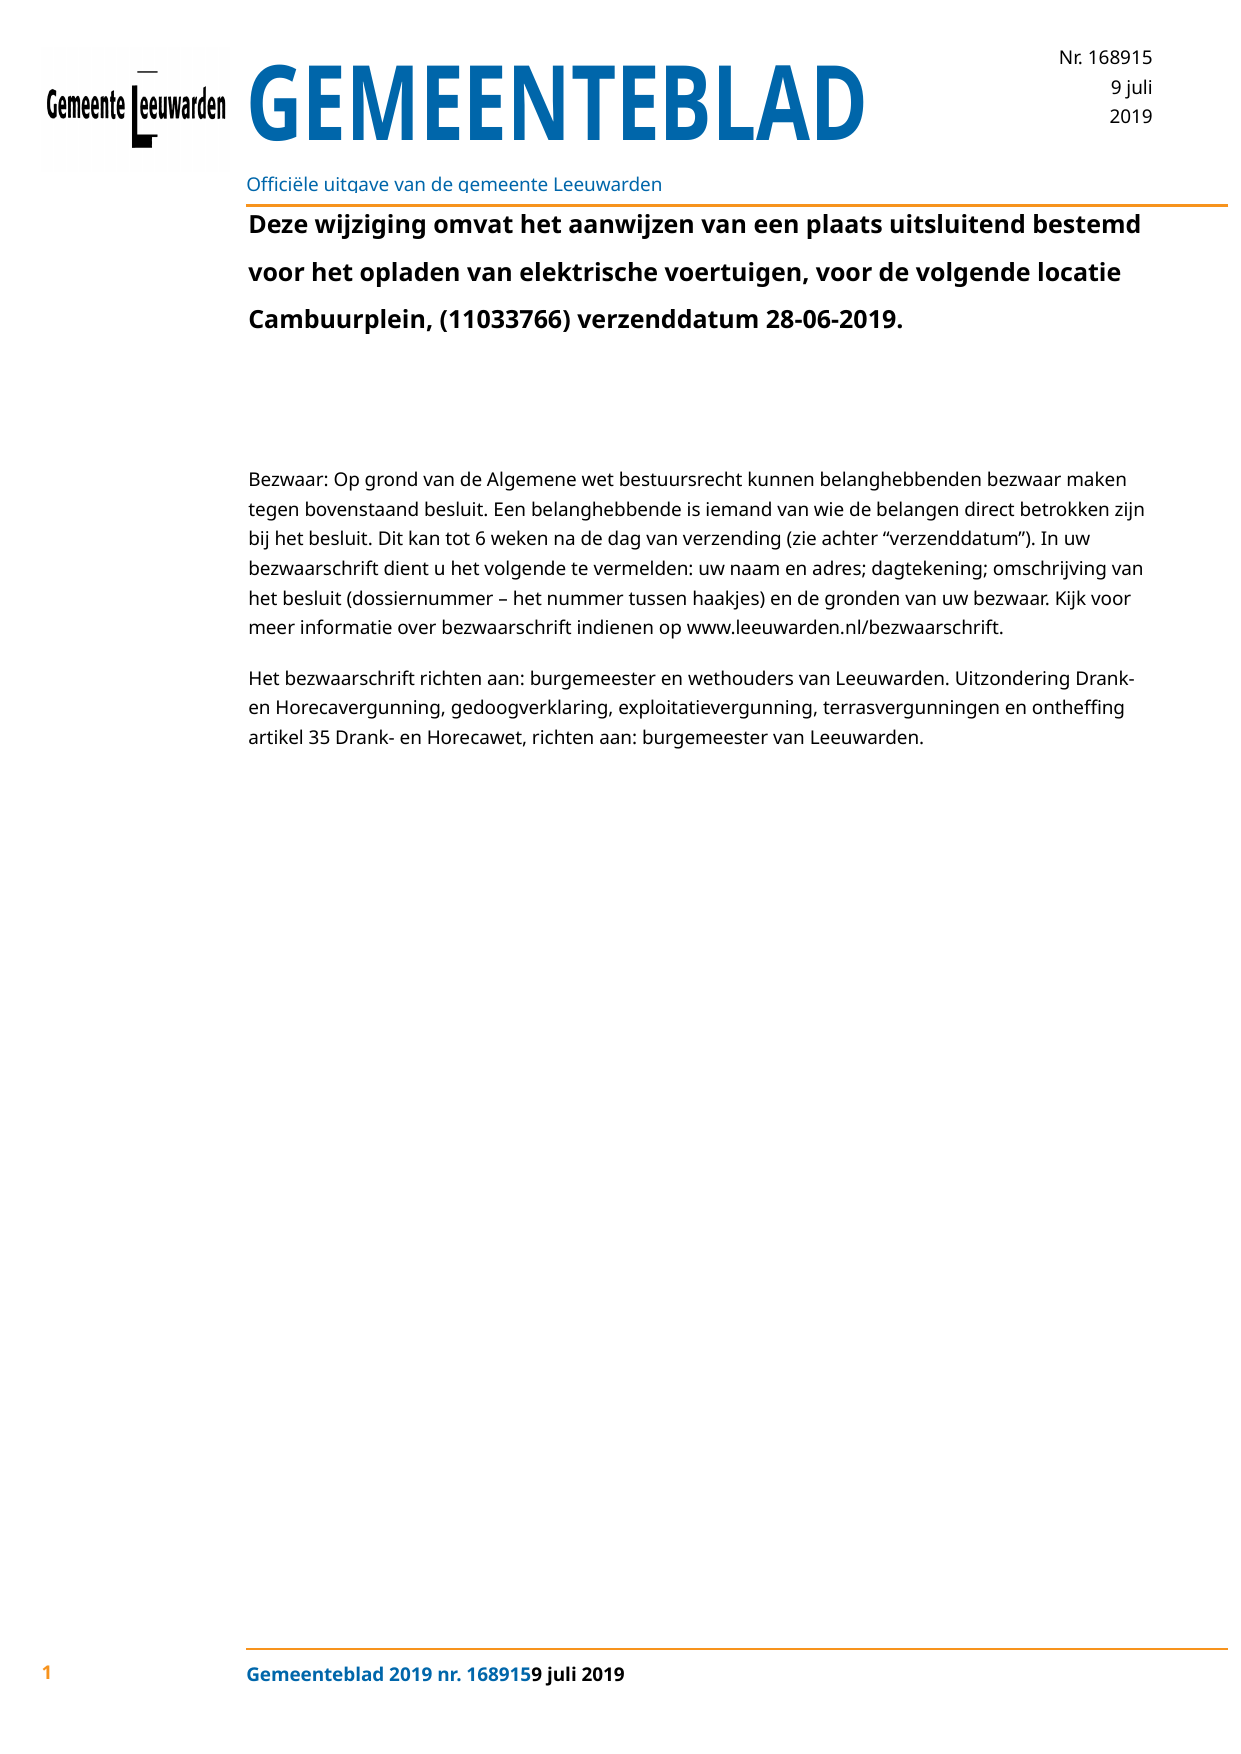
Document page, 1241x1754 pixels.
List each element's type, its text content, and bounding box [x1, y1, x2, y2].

picture [41, 47, 231, 172]
text Deze wijziging omvat het aanwijzen van een plaats uitsluitend bestemd voor het opladen van elektrische voertuigen, voor de volgende locatie Cambuurplein, (11033766) verzenddatum 28-06-2019. [248, 207, 1152, 336]
text Het bezwaarschrift richten aan: burgemeester en wethouders van Leeuwarden. Uitzondering Drank- en Horecavergunning, gedoogverklaring, exploitatievergunning, terrasvergunningen en ontheffing artikel 35 Drank- en Horecawet, richten aan: burgemeester van Leeuwarden. [248, 665, 1152, 749]
text Bezwaar: Op grond van de Algemene wet bestuursrecht kunnen belanghebbenden bezwaar maken tegen bovenstaand besluit. Een belanghebbende is iemand van wie de belangen direct betrokken zijn bij het besluit. Dit kan tot 6 weken na de dag van verzending (zie achter “verzenddatum”). In uw bezwaarschrift dient u het volgende te vermelden: uw naam en adres; dagtekening; omschrijving van het besluit (dossiernummer – het nummer tussen haakjes) en de gronden van uw bezwaar. Kijk voor meer informatie over bezwaarschrift indienen op www.leeuwarden.nl/bezwaarschrift. [248, 466, 1152, 640]
